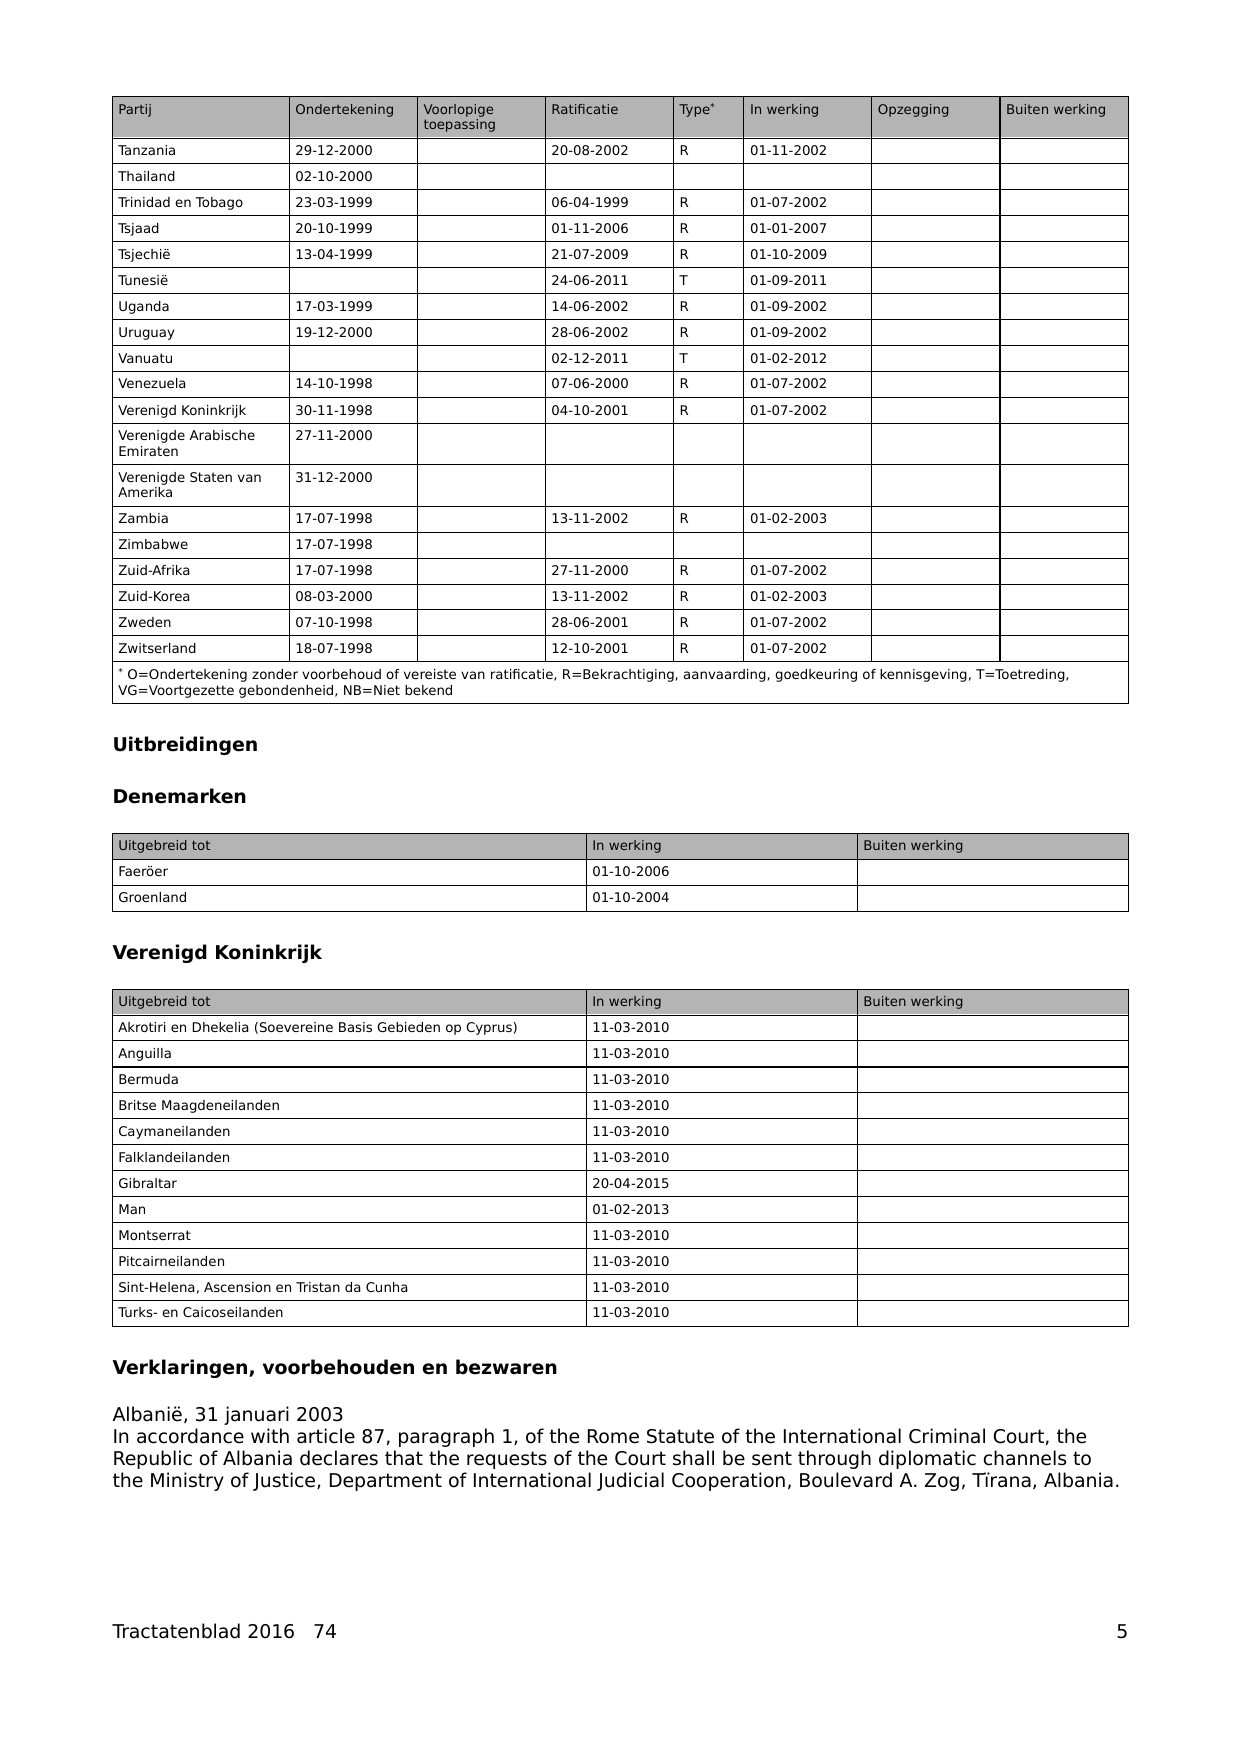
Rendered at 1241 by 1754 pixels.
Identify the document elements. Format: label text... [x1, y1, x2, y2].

table_cell [1001, 320, 1128, 345]
table_cell [858, 1119, 1128, 1144]
table_cell 07-10-1998 [290, 610, 417, 635]
table_cell [872, 636, 999, 661]
table_cell Verenigd Koninkrijk [113, 398, 289, 423]
table_cell 30-11-1998 [290, 398, 417, 423]
table_cell [872, 164, 999, 189]
table_cell [1001, 268, 1128, 293]
table_cell Uganda [113, 294, 289, 319]
table_cell [418, 559, 545, 583]
table_cell 28-06-2001 [546, 610, 673, 635]
table_cell [1001, 636, 1128, 661]
table_cell 23-03-1999 [290, 190, 417, 215]
table_header Ratificatie [546, 97, 673, 137]
table_cell 02-10-2000 [290, 164, 417, 189]
table_cell R [674, 585, 743, 609]
table_cell * O=Ondertekening zonder voorbehoud of vereiste van ratificatie, R=Bekrachtiging, aanvaarding, goedkeuring of kennisgeving, T=Toetreding, VG=Voortgezette gebondenheid, NB=Niet bekend [113, 662, 1128, 703]
table_cell [1001, 346, 1128, 371]
table_cell 01-10-2009 [744, 242, 871, 267]
table_cell [546, 465, 673, 506]
table_cell R [674, 216, 743, 241]
table_cell [418, 507, 545, 532]
subtitle Uitbreidingen [112, 734, 1128, 756]
table_cell [418, 346, 545, 371]
table_cell 01-10-2004 [587, 886, 857, 911]
table_cell [418, 294, 545, 319]
table_cell Bermuda [113, 1068, 586, 1092]
table_cell [858, 1041, 1128, 1066]
table_cell Falklandeilanden [113, 1145, 586, 1170]
table_cell Zuid-Afrika [113, 559, 289, 583]
table_cell [872, 346, 999, 371]
table_cell [290, 346, 417, 371]
table_cell 01-07-2002 [744, 372, 871, 397]
table_cell [858, 1016, 1128, 1040]
table_header Type* [674, 97, 743, 137]
table_cell 20-08-2002 [546, 139, 673, 163]
table_cell [1001, 465, 1128, 506]
table_cell 17-07-1998 [290, 559, 417, 583]
table_cell Zambia [113, 507, 289, 532]
table_cell T [674, 346, 743, 371]
table_cell 21-07-2009 [546, 242, 673, 267]
table_cell 13-11-2002 [546, 585, 673, 609]
table_cell 11-03-2010 [587, 1223, 857, 1248]
table_cell [872, 320, 999, 345]
table_cell [744, 465, 871, 506]
table_header In werking [587, 990, 857, 1014]
table_cell Akrotiri en Dhekelia (Soevereine Basis Gebieden op Cyprus) [113, 1016, 586, 1040]
table_header Buiten werking [1001, 97, 1128, 137]
table_cell [744, 164, 871, 189]
table_cell [858, 1068, 1128, 1092]
table_cell Pitcairneilanden [113, 1249, 586, 1274]
table_header In werking [744, 97, 871, 137]
table_header Uitgebreid tot [113, 834, 586, 859]
table_cell Uruguay [113, 320, 289, 345]
table_header Voorlopige toepassing [418, 97, 545, 137]
table_cell [674, 424, 743, 464]
table_cell Zuid-Korea [113, 585, 289, 609]
table_cell 12-10-2001 [546, 636, 673, 661]
table_cell Montserrat [113, 1223, 586, 1248]
table_cell 11-03-2010 [587, 1016, 857, 1040]
table_cell [872, 507, 999, 532]
table_cell 11-03-2010 [587, 1068, 857, 1092]
table_cell R [674, 507, 743, 532]
table_cell [1001, 507, 1128, 532]
table_cell [872, 465, 999, 506]
table_cell 01-09-2002 [744, 320, 871, 345]
table_cell [1001, 559, 1128, 583]
subtitle Denemarken [112, 786, 1128, 808]
table_cell Zwitserland [113, 636, 289, 661]
table_cell [872, 294, 999, 319]
table_cell Tsjechië [113, 242, 289, 267]
table_cell [858, 1197, 1128, 1222]
table_cell R [674, 559, 743, 583]
table_cell T [674, 268, 743, 293]
table_cell [858, 1301, 1128, 1326]
table_cell R [674, 139, 743, 163]
table_cell [1001, 398, 1128, 423]
table_cell 02-12-2011 [546, 346, 673, 371]
table_cell 08-03-2000 [290, 585, 417, 609]
table_cell Sint-Helena, Ascension en Tristan da Cunha [113, 1275, 586, 1300]
table_cell 20-10-1999 [290, 216, 417, 241]
table_cell 19-12-2000 [290, 320, 417, 345]
table_cell R [674, 398, 743, 423]
table_cell [744, 533, 871, 557]
table_cell R [674, 610, 743, 635]
table_cell [418, 268, 545, 293]
table_cell [1001, 372, 1128, 397]
table_cell [418, 164, 545, 189]
table_cell R [674, 372, 743, 397]
table_cell 28-06-2002 [546, 320, 673, 345]
table_cell [858, 1223, 1128, 1248]
table_cell 01-07-2002 [744, 190, 871, 215]
table_cell 11-03-2010 [587, 1301, 857, 1326]
table_cell [418, 242, 545, 267]
table_cell Anguilla [113, 1041, 586, 1066]
table_cell 11-03-2010 [587, 1093, 857, 1118]
table_cell 01-07-2002 [744, 398, 871, 423]
table_cell [1001, 242, 1128, 267]
table_cell 07-06-2000 [546, 372, 673, 397]
table_cell [872, 190, 999, 215]
table_cell R [674, 636, 743, 661]
table_cell 01-09-2011 [744, 268, 871, 293]
table_cell [418, 636, 545, 661]
table_cell [674, 533, 743, 557]
table_header Buiten werking [858, 834, 1128, 859]
table_cell [1001, 139, 1128, 163]
table_cell Groenland [113, 886, 586, 911]
table_cell [674, 164, 743, 189]
table_cell [418, 190, 545, 215]
table_cell [418, 585, 545, 609]
table_cell [674, 465, 743, 506]
table_cell Gibraltar [113, 1171, 586, 1196]
table_header Uitgebreid tot [113, 990, 586, 1014]
table_cell [1001, 585, 1128, 609]
table_cell 27-11-2000 [546, 559, 673, 583]
table_cell [290, 268, 417, 293]
table_cell [418, 139, 545, 163]
table_cell 17-07-1998 [290, 507, 417, 532]
table_cell 01-01-2007 [744, 216, 871, 241]
table_cell 13-04-1999 [290, 242, 417, 267]
table_cell Vanuatu [113, 346, 289, 371]
table_cell Turks- en Caicoseilanden [113, 1301, 586, 1326]
table_cell [872, 216, 999, 241]
table_cell 01-11-2006 [546, 216, 673, 241]
table_cell 01-09-2002 [744, 294, 871, 319]
table_cell 29-12-2000 [290, 139, 417, 163]
table_cell Zimbabwe [113, 533, 289, 557]
table_cell 17-03-1999 [290, 294, 417, 319]
table_cell [418, 320, 545, 345]
table_cell R [674, 190, 743, 215]
table_cell [546, 533, 673, 557]
table_cell R [674, 294, 743, 319]
table_header Buiten werking [858, 990, 1128, 1014]
table_cell Thailand [113, 164, 289, 189]
table_cell [418, 610, 545, 635]
table_cell R [674, 242, 743, 267]
table_cell [1001, 533, 1128, 557]
table_cell Tanzania [113, 139, 289, 163]
table_cell Caymaneilanden [113, 1119, 586, 1144]
table_cell 01-02-2013 [587, 1197, 857, 1222]
table_cell R [674, 320, 743, 345]
table_cell [418, 216, 545, 241]
table_cell 01-02-2003 [744, 507, 871, 532]
table_cell [418, 533, 545, 557]
table_cell [872, 533, 999, 557]
table_cell Man [113, 1197, 586, 1222]
table_cell 01-02-2003 [744, 585, 871, 609]
table_cell 11-03-2010 [587, 1119, 857, 1144]
table_cell [1001, 164, 1128, 189]
table_cell [872, 585, 999, 609]
table_cell [858, 1145, 1128, 1170]
table_cell [418, 424, 545, 464]
table_cell [744, 424, 871, 464]
table_cell Faeröer [113, 860, 586, 884]
table_cell 24-06-2011 [546, 268, 673, 293]
table_cell 01-07-2002 [744, 610, 871, 635]
table_cell [872, 268, 999, 293]
table_header In werking [587, 834, 857, 859]
table_cell [1001, 294, 1128, 319]
table_cell [872, 610, 999, 635]
table_cell 11-03-2010 [587, 1145, 857, 1170]
table_cell 01-10-2006 [587, 860, 857, 884]
table_cell [872, 424, 999, 464]
table_cell 01-02-2012 [744, 346, 871, 371]
table_cell [418, 398, 545, 423]
table_cell 01-07-2002 [744, 559, 871, 583]
table_cell [1001, 610, 1128, 635]
text In accordance with article 87, paragraph 1, of the Rome Statute of the International Criminal Court, the Republic of Albania declares that the requests of the Court shall be sent through diplomatic channels to the Ministry of Justice, Department of International Judicial Cooperation, Boulevard A. Zog, Tïrana, Albania. [112, 1426, 1128, 1492]
table_cell 04-10-2001 [546, 398, 673, 423]
table_cell 06-04-1999 [546, 190, 673, 215]
table_cell [872, 242, 999, 267]
table_cell Trinidad en Tobago [113, 190, 289, 215]
table_cell 14-06-2002 [546, 294, 673, 319]
table_cell 27-11-2000 [290, 424, 417, 464]
subtitle Verenigd Koninkrijk [112, 942, 1128, 963]
table_cell Verenigde Staten van Amerika [113, 465, 289, 506]
table_header Ondertekening [290, 97, 417, 137]
table_cell [1001, 190, 1128, 215]
table_cell [872, 139, 999, 163]
table_cell Tsjaad [113, 216, 289, 241]
table_cell 11-03-2010 [587, 1041, 857, 1066]
table_cell 11-03-2010 [587, 1275, 857, 1300]
table_cell Venezuela [113, 372, 289, 397]
table_cell 01-07-2002 [744, 636, 871, 661]
subtitle Verklaringen, voorbehouden en bezwaren [112, 1357, 1128, 1379]
text Albanië, 31 januari 2003 [112, 1404, 1128, 1426]
table_cell [546, 424, 673, 464]
table_header Partij [113, 97, 289, 137]
table_cell 31-12-2000 [290, 465, 417, 506]
table_cell [1001, 424, 1128, 464]
table_cell [546, 164, 673, 189]
table_cell 11-03-2010 [587, 1249, 857, 1274]
table_cell [858, 1249, 1128, 1274]
table_cell [858, 1171, 1128, 1196]
table_cell Verenigde Arabische Emiraten [113, 424, 289, 464]
table_header Opzegging [872, 97, 999, 137]
table_cell 13-11-2002 [546, 507, 673, 532]
table_cell [858, 860, 1128, 884]
table_cell 20-04-2015 [587, 1171, 857, 1196]
table_cell [872, 372, 999, 397]
table_cell Tunesië [113, 268, 289, 293]
table_cell 17-07-1998 [290, 533, 417, 557]
table_cell [872, 559, 999, 583]
table_cell Zweden [113, 610, 289, 635]
table_cell [418, 465, 545, 506]
table_cell [418, 372, 545, 397]
table_cell Britse Maagdeneilanden [113, 1093, 586, 1118]
table_cell [872, 398, 999, 423]
table_cell 18-07-1998 [290, 636, 417, 661]
table_cell [1001, 216, 1128, 241]
table_cell [858, 886, 1128, 911]
table_cell 14-10-1998 [290, 372, 417, 397]
table_cell 01-11-2002 [744, 139, 871, 163]
table_cell [858, 1093, 1128, 1118]
table_cell [858, 1275, 1128, 1300]
